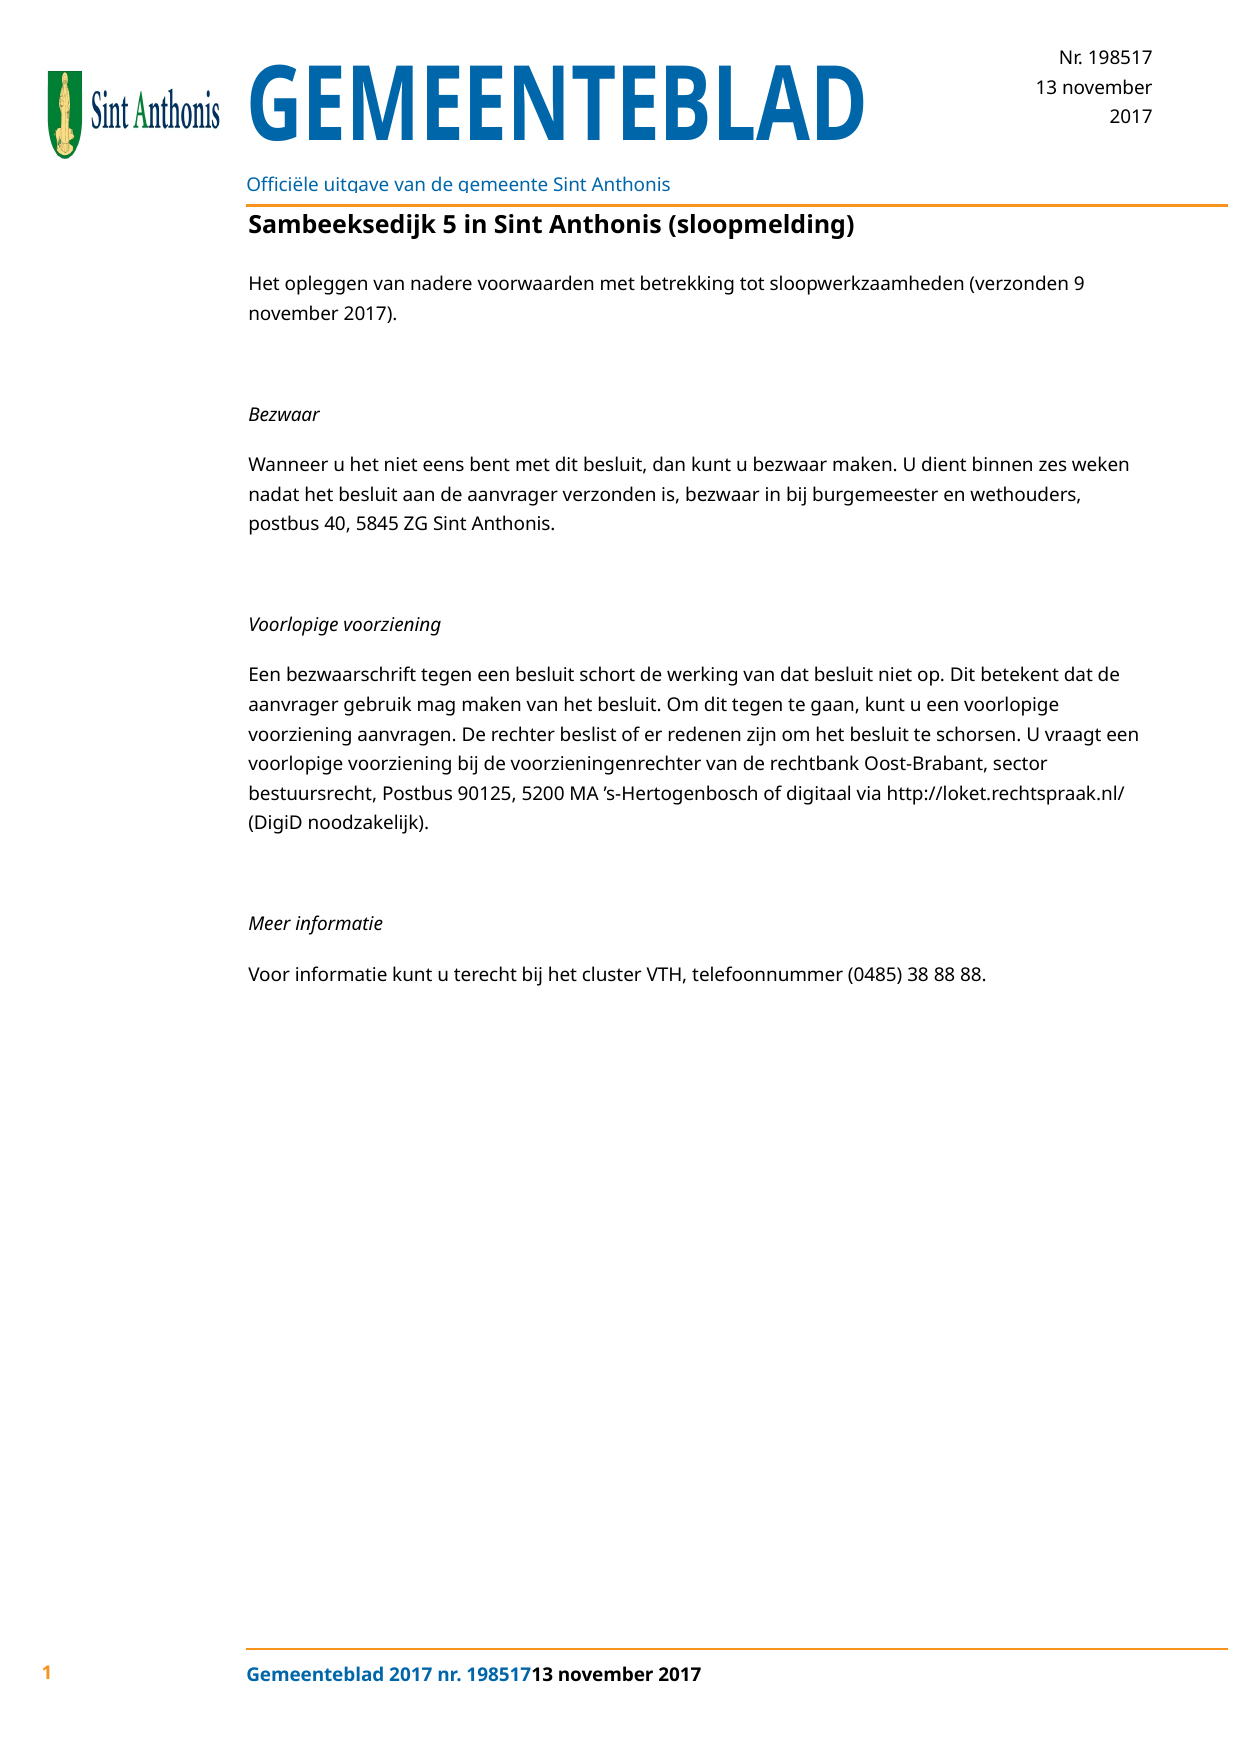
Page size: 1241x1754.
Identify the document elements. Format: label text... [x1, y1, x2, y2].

text Voorlopige voorziening [248, 611, 1152, 637]
text Wanneer u het niet eens bent met dit besluit, dan kunt u bezwaar maken. U dient binnen zes weken nadat het besluit aan de aanvrager verzonden is, bezwaar in bij burgemeester en wethouders, postbus 40, 5845 ZG Sint Anthonis. [248, 451, 1152, 536]
text Een bezwaarschrift tegen een besluit schort de werking van dat besluit niet op. Dit betekent dat de aanvrager gebruik mag maken van het besluit. Om dit tegen te gaan, kunt u een voorlopige voorziening aanvragen. De rechter beslist of er redenen zijn om het besluit te schorsen. U vraagt een voorlopige voorziening bij de voorzieningenrechter van de rechtbank Oost-Brabant, sector bestuursrecht, Postbus 90125, 5200 MA ’s-Hertogenbosch of digitaal via http://loket.rechtspraak.nl/ (DigiD noodzakelijk). [248, 662, 1152, 835]
text Meer informatie [248, 910, 1152, 936]
picture [41, 47, 231, 172]
text Het opleggen van nadere voorwaarden met betrekking tot sloopwerkzaamheden (verzonden 9 november 2017). [248, 270, 1152, 326]
text Voor informatie kunt u terecht bij het cluster VTH, telefoonnummer (0485) 38 88 88. [248, 961, 1152, 986]
text Bezwaar [248, 401, 1152, 426]
text Sambeeksedijk 5 in Sint Anthonis (sloopmelding) [248, 207, 1152, 241]
